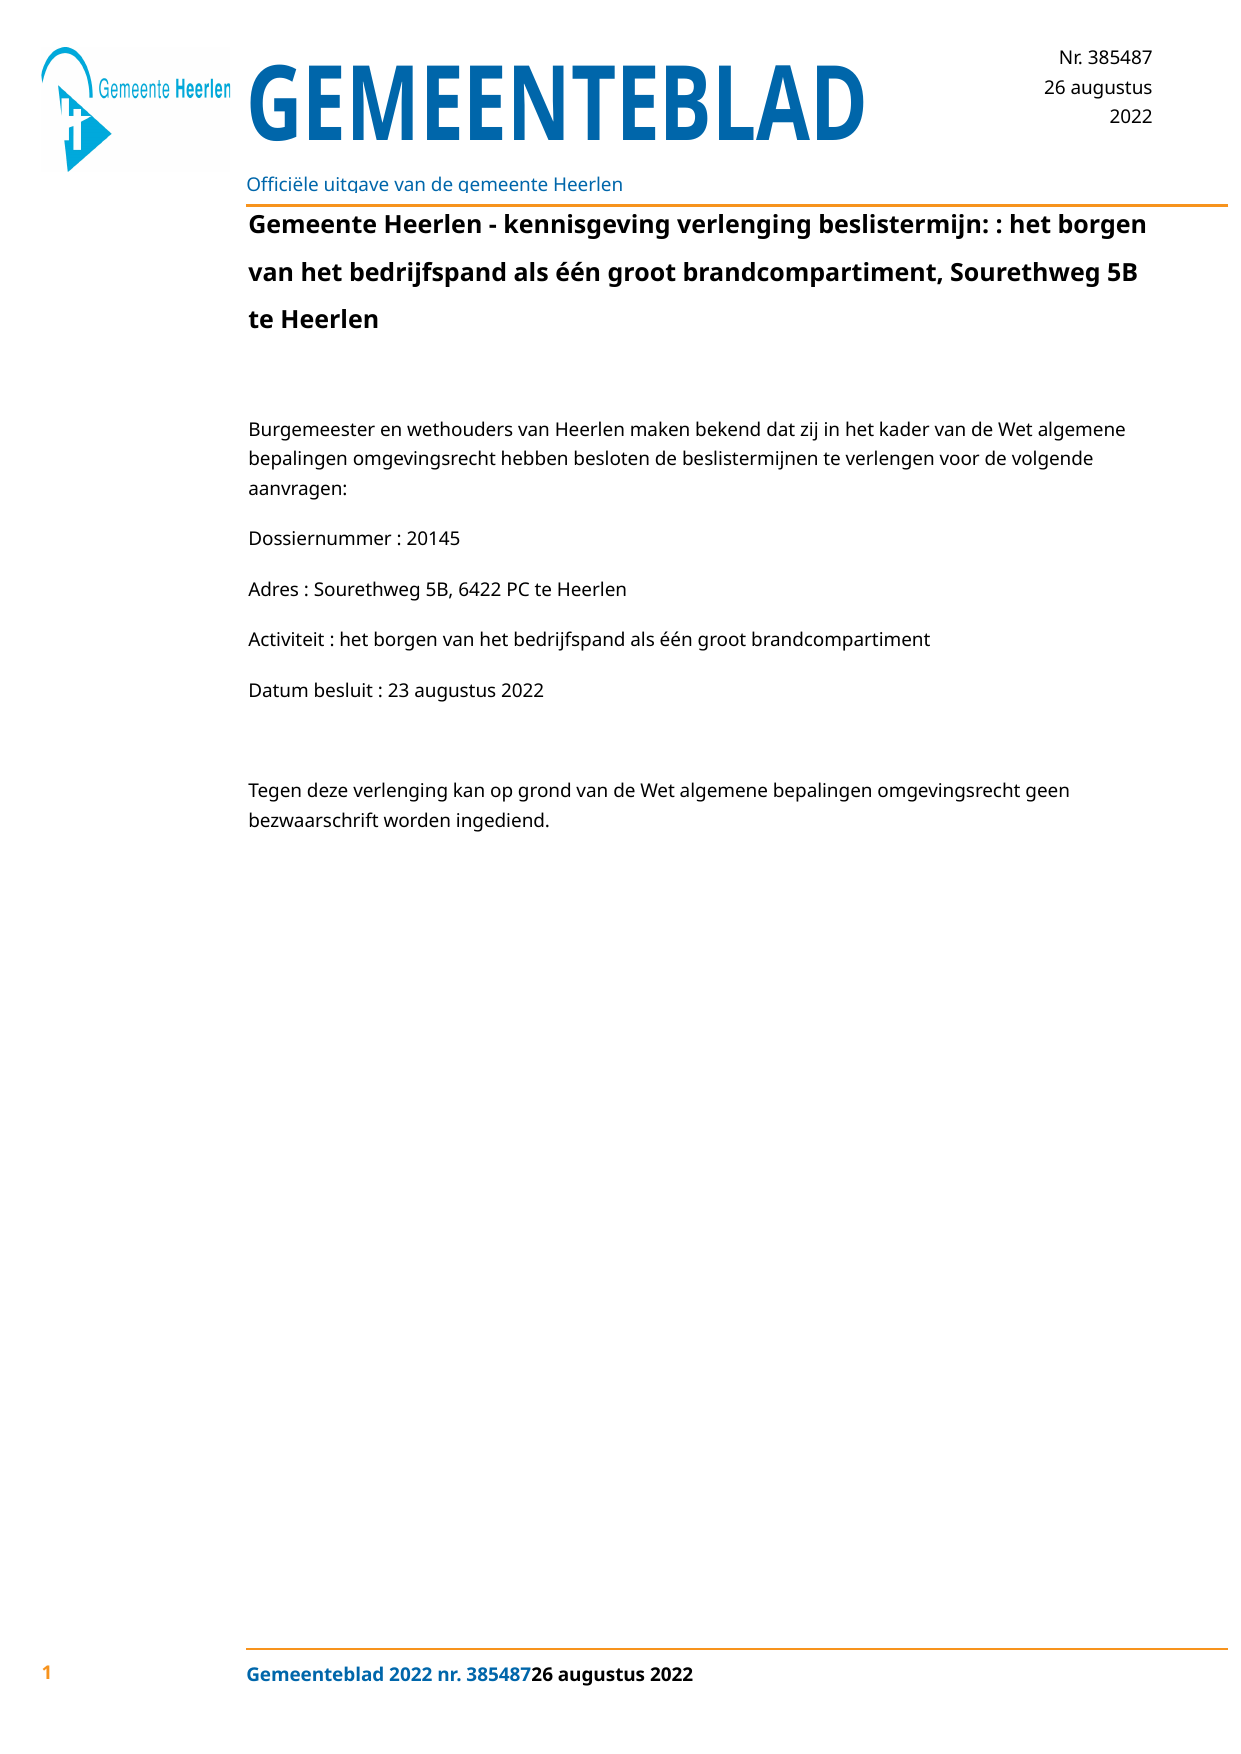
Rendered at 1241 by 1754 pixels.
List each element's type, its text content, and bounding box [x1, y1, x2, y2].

text Tegen deze verlenging kan op grond van de Wet algemene bepalingen omgevingsrecht geen bezwaarschrift worden ingediend. [248, 778, 1152, 833]
text Dossiernummer : 20145 [248, 526, 1152, 551]
picture [41, 47, 59, 70]
picture [41, 47, 231, 172]
text Datum besluit : 23 augustus 2022 [248, 677, 1152, 702]
text Burgemeester en wethouders van Heerlen maken bekend dat zij in het kader van de Wet algemene bepalingen omgevingsrecht hebben besloten de beslistermijnen te verlengen voor de volgende aanvragen: [248, 416, 1152, 501]
text Adres : Sourethweg 5B, 6422 PC te Heerlen [248, 576, 1152, 602]
text Activiteit : het borgen van het bedrijfspand als één groot brandcompartiment [248, 626, 1152, 652]
text Gemeente Heerlen - kennisgeving verlenging beslistermijn: : het borgen van het bedrijfspand als één groot brandcompartiment, Sourethweg 5B te Heerlen [248, 207, 1152, 336]
